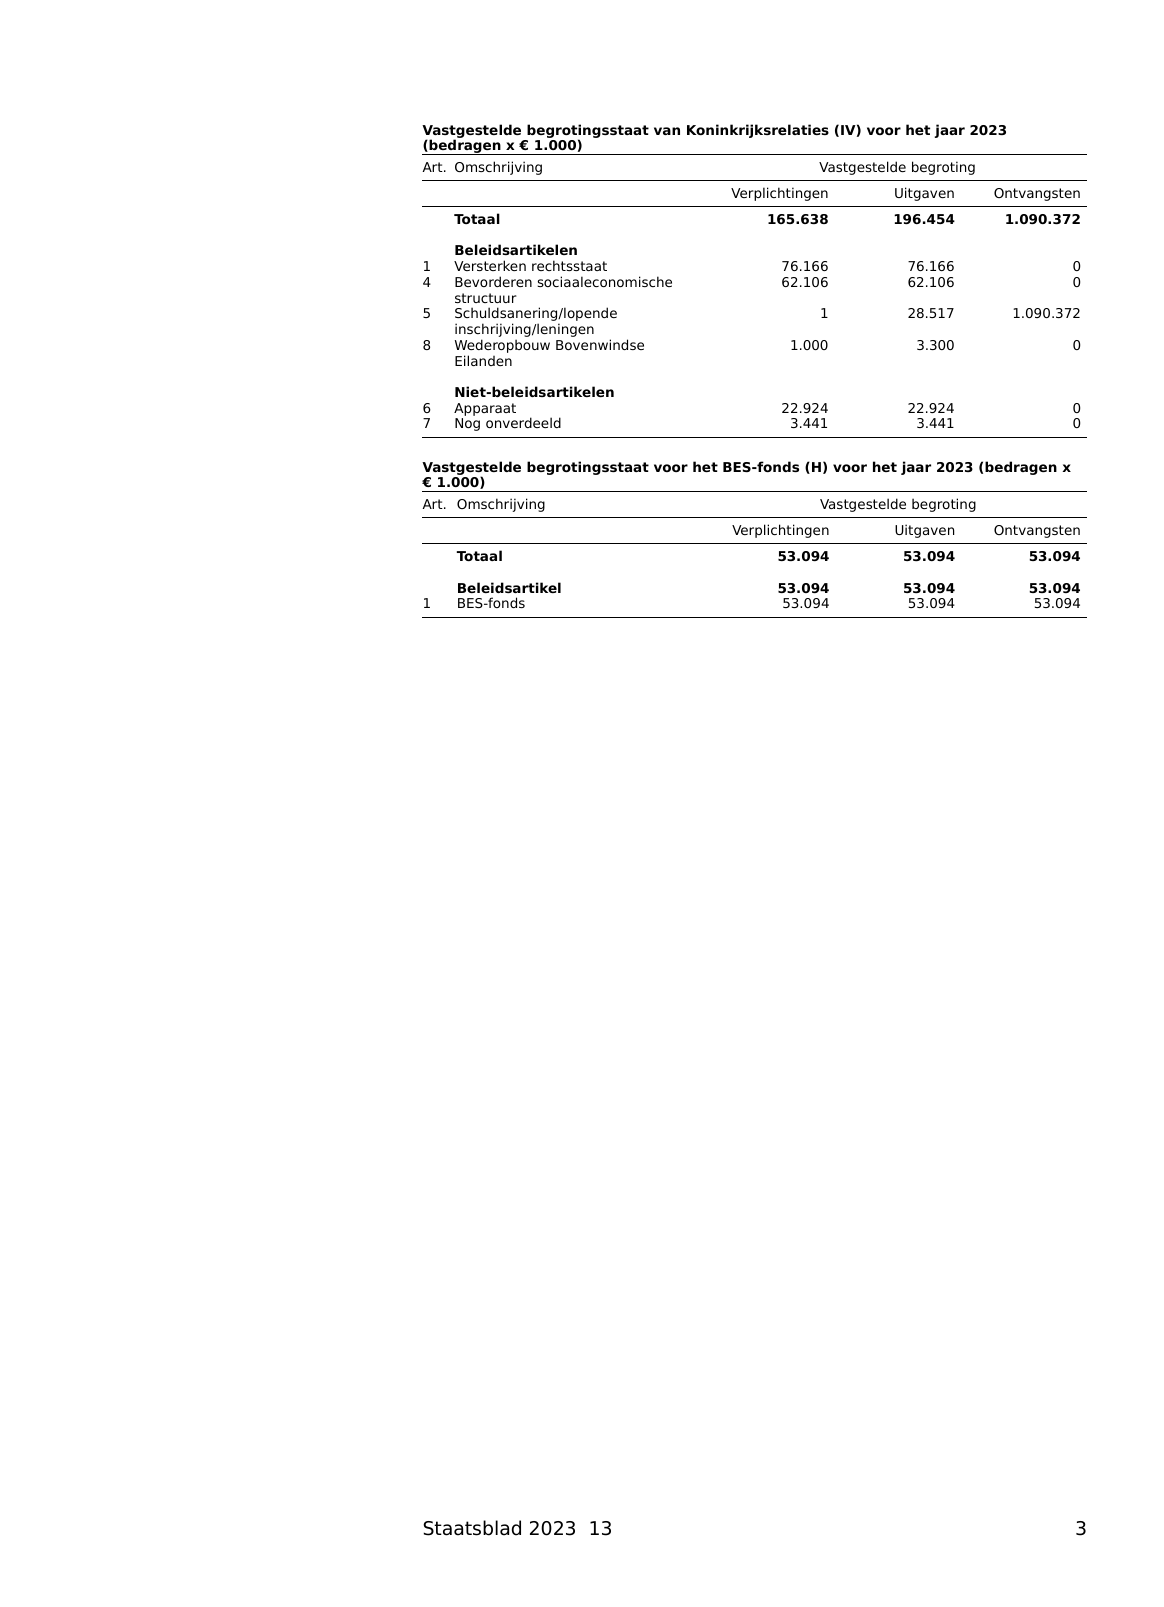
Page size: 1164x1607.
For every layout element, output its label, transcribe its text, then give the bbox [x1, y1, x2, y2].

table_cell Bevorderen sociaaleconomische structuur [448, 275, 708, 306]
table_cell 53.094 [835, 596, 961, 617]
table_cell Ontvangsten [961, 181, 1087, 206]
table_cell [422, 544, 451, 565]
table_cell 62.106 [708, 275, 834, 306]
table_cell [448, 369, 708, 385]
table_cell 0 [961, 416, 1087, 437]
table_cell [708, 228, 834, 243]
table_cell [451, 565, 710, 581]
table_cell Uitgaven [834, 181, 961, 206]
table_cell [961, 243, 1087, 259]
table_cell Vastgestelde begroting [710, 492, 1087, 517]
table_cell 3.441 [708, 416, 834, 437]
table_cell 8 [422, 338, 448, 369]
table_cell 62.106 [834, 275, 961, 306]
table_cell Omschrijving [451, 492, 710, 517]
table_cell [961, 228, 1087, 243]
table_cell Apparaat [448, 401, 708, 416]
table_cell Verplichtingen [708, 181, 834, 206]
table_cell Art. [422, 155, 448, 180]
table_cell [422, 369, 448, 385]
table_cell 0 [961, 275, 1087, 306]
table_cell 1.090.372 [961, 207, 1087, 227]
table_cell [961, 369, 1087, 385]
table_cell [834, 369, 961, 385]
table_cell Verplichtingen [710, 518, 835, 543]
table_cell Omschrijving [448, 155, 708, 180]
table_cell BES-fonds [451, 596, 710, 617]
table_cell 1 [422, 596, 451, 617]
table_cell [422, 385, 448, 401]
table_cell 53.094 [961, 544, 1087, 565]
table_cell [422, 228, 448, 243]
table_cell [448, 228, 708, 243]
table_cell Schuldsanering/lopende inschrijving/leningen [448, 306, 708, 338]
table_cell [834, 243, 961, 259]
table_cell Beleidsartikel [451, 581, 710, 596]
table_cell 76.166 [708, 259, 834, 275]
table_cell 76.166 [834, 259, 961, 275]
table_cell 1.000 [708, 338, 834, 369]
table_cell Totaal [448, 207, 708, 227]
table_cell 4 [422, 275, 448, 306]
table_cell [834, 228, 961, 243]
table_cell 0 [961, 259, 1087, 275]
table_cell [422, 243, 448, 259]
table_cell [835, 565, 961, 581]
table_cell Wederopbouw Bovenwindse Eilanden [448, 338, 708, 369]
table_cell Uitgaven [835, 518, 961, 543]
table_cell 53.094 [961, 581, 1087, 596]
table_cell 1.090.372 [961, 306, 1087, 338]
table_cell [961, 385, 1087, 401]
table_cell 22.924 [708, 401, 834, 416]
table_cell 5 [422, 306, 448, 338]
table_cell Niet-beleidsartikelen [448, 385, 708, 401]
table_cell [422, 565, 451, 581]
table_cell [422, 181, 448, 206]
table_cell [422, 207, 448, 227]
table_cell 196.454 [834, 207, 961, 227]
table_cell Ontvangsten [961, 518, 1087, 543]
table_cell 3.300 [834, 338, 961, 369]
table_cell 53.094 [835, 544, 961, 565]
table_cell 7 [422, 416, 448, 437]
table_cell 53.094 [835, 581, 961, 596]
table_cell [448, 181, 708, 206]
table_cell 1 [422, 259, 448, 275]
table_cell [961, 565, 1087, 581]
table_cell Art. [422, 492, 451, 517]
table_cell [422, 581, 451, 596]
table_cell 3.441 [834, 416, 961, 437]
table_cell [710, 565, 835, 581]
table_cell 165.638 [708, 207, 834, 227]
table_cell 1 [708, 306, 834, 338]
table_cell 0 [961, 338, 1087, 369]
table_cell Vastgestelde begroting [708, 155, 1087, 180]
table_cell Beleidsartikelen [448, 243, 708, 259]
table_cell [422, 518, 451, 543]
table_cell [451, 518, 710, 543]
table_cell 53.094 [710, 581, 835, 596]
table_cell [708, 243, 834, 259]
table_cell Versterken rechtsstaat [448, 259, 708, 275]
table_header Vastgestelde begrotingsstaat voor het BES-fonds (H) voor het jaar 2023 (bedragen x € 1.000) [422, 460, 1087, 491]
table_header Vastgestelde begrotingsstaat van Koninkrijksrelaties (IV) voor het jaar 2023 (bedragen x € 1.000) [422, 122, 1087, 154]
table_cell [708, 369, 834, 385]
table_cell 28.517 [834, 306, 961, 338]
table_cell 53.094 [710, 544, 835, 565]
table_cell 22.924 [834, 401, 961, 416]
table_cell [708, 385, 834, 401]
table_cell Nog onverdeeld [448, 416, 708, 437]
table_cell [834, 385, 961, 401]
table_cell 53.094 [961, 596, 1087, 617]
table_cell 53.094 [710, 596, 835, 617]
table_cell 0 [961, 401, 1087, 416]
table_cell Totaal [451, 544, 710, 565]
table_cell 6 [422, 401, 448, 416]
